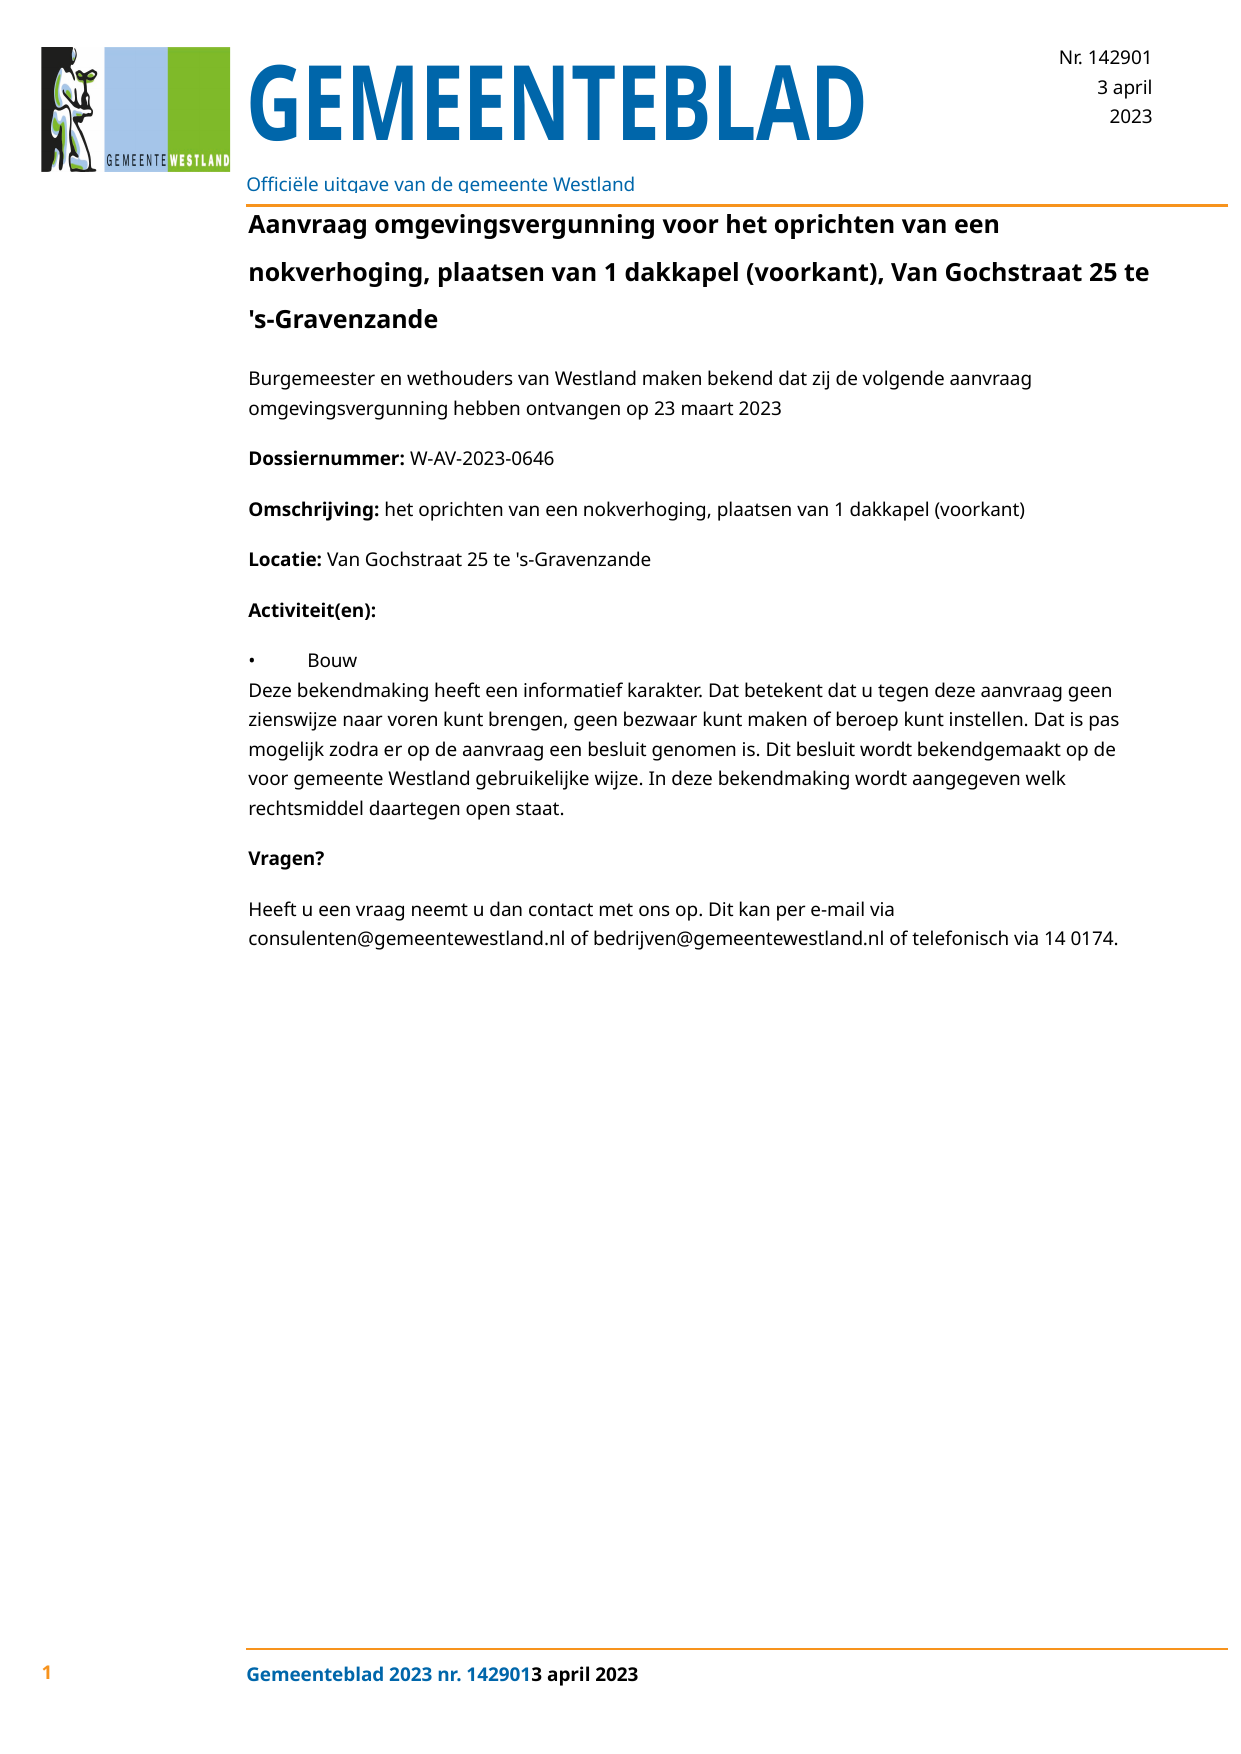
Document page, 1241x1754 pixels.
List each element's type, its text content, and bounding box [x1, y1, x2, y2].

text Dossiernummer: W-AV-2023-0646 [248, 446, 1152, 471]
text Activiteit(en): [248, 597, 1152, 622]
text Burgemeester en wethouders van Westland maken bekend dat zij de volgende aanvraag omgevingsvergunning hebben ontvangen op 23 maart 2023 [248, 366, 1152, 421]
text Heeft u een vraag neemt u dan contact met ons op. Dit kan per e-mail via consulenten@gemeentewestland.nl of bedrijven@gemeentewestland.nl of telefonisch via 14 0174. [248, 896, 1152, 951]
list Bouw [248, 647, 1152, 673]
text Omschrijving: het oprichten van een nokverhoging, plaatsen van 1 dakkapel (voorkant) [248, 496, 1152, 522]
text Deze bekendmaking heeft een informatief karakter. Dat betekent dat u tegen deze aanvraag geen zienswijze naar voren kunt brengen, geen bezwaar kunt maken of beroep kunt instellen. Dat is pas mogelijk zodra er op de aanvraag een besluit genomen is. Dit besluit wordt bekendgemaakt op de voor gemeente Westland gebruikelijke wijze. In deze bekendmaking wordt aangegeven welk rechtsmiddel daartegen open staat. [248, 677, 1152, 821]
picture [41, 47, 231, 172]
text Locatie: Van Gochstraat 25 te 's-Gravenzande [248, 546, 1152, 572]
text Aanvraag omgevingsvergunning voor het oprichten van een nokverhoging, plaatsen van 1 dakkapel (voorkant), Van Gochstraat 25 te 's-Gravenzande [248, 207, 1152, 336]
text Vragen? [248, 846, 1152, 871]
